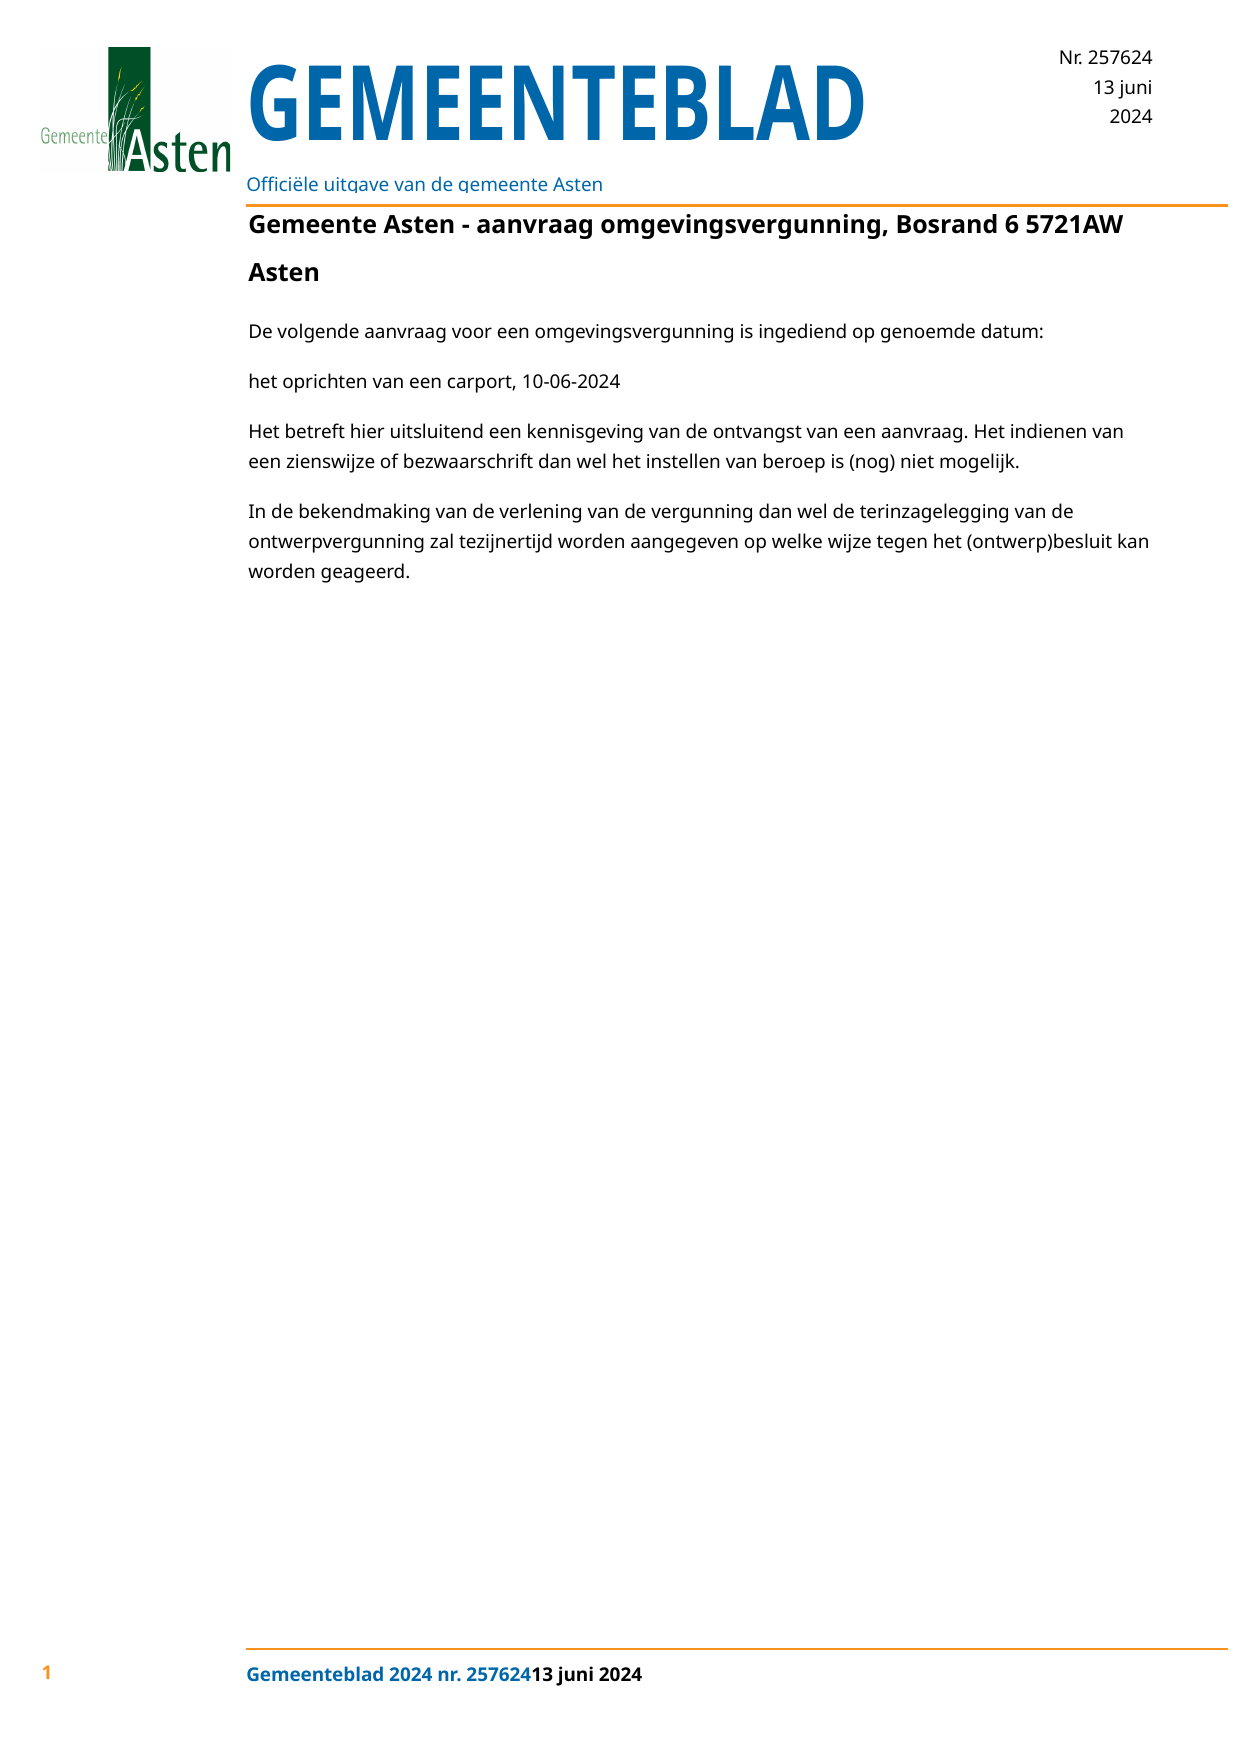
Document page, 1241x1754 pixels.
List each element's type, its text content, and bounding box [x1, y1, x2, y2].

text Het betreft hier uitsluitend een kennisgeving van de ontvangst van een aanvraag. Het indienen van een zienswijze of bezwaarschrift dan wel het instellen van beroep is (nog) niet mogelijk. [248, 419, 1152, 474]
text het oprichten van een carport, 10-06-2024 [248, 368, 1152, 394]
text In de bekendmaking van de verlening van de vergunning dan wel de terinzagelegging van de ontwerpvergunning zal tezijnertijd worden aangegeven op welke wijze tegen het (ontwerp)besluit kan worden geageerd. [248, 499, 1152, 584]
text Gemeente Asten - aanvraag omgevingsvergunning, Bosrand 6 5721AW Asten [248, 207, 1152, 288]
text De volgende aanvraag voor een omgevingsvergunning is ingediend op genoemde datum: [248, 318, 1152, 344]
picture [41, 47, 231, 172]
